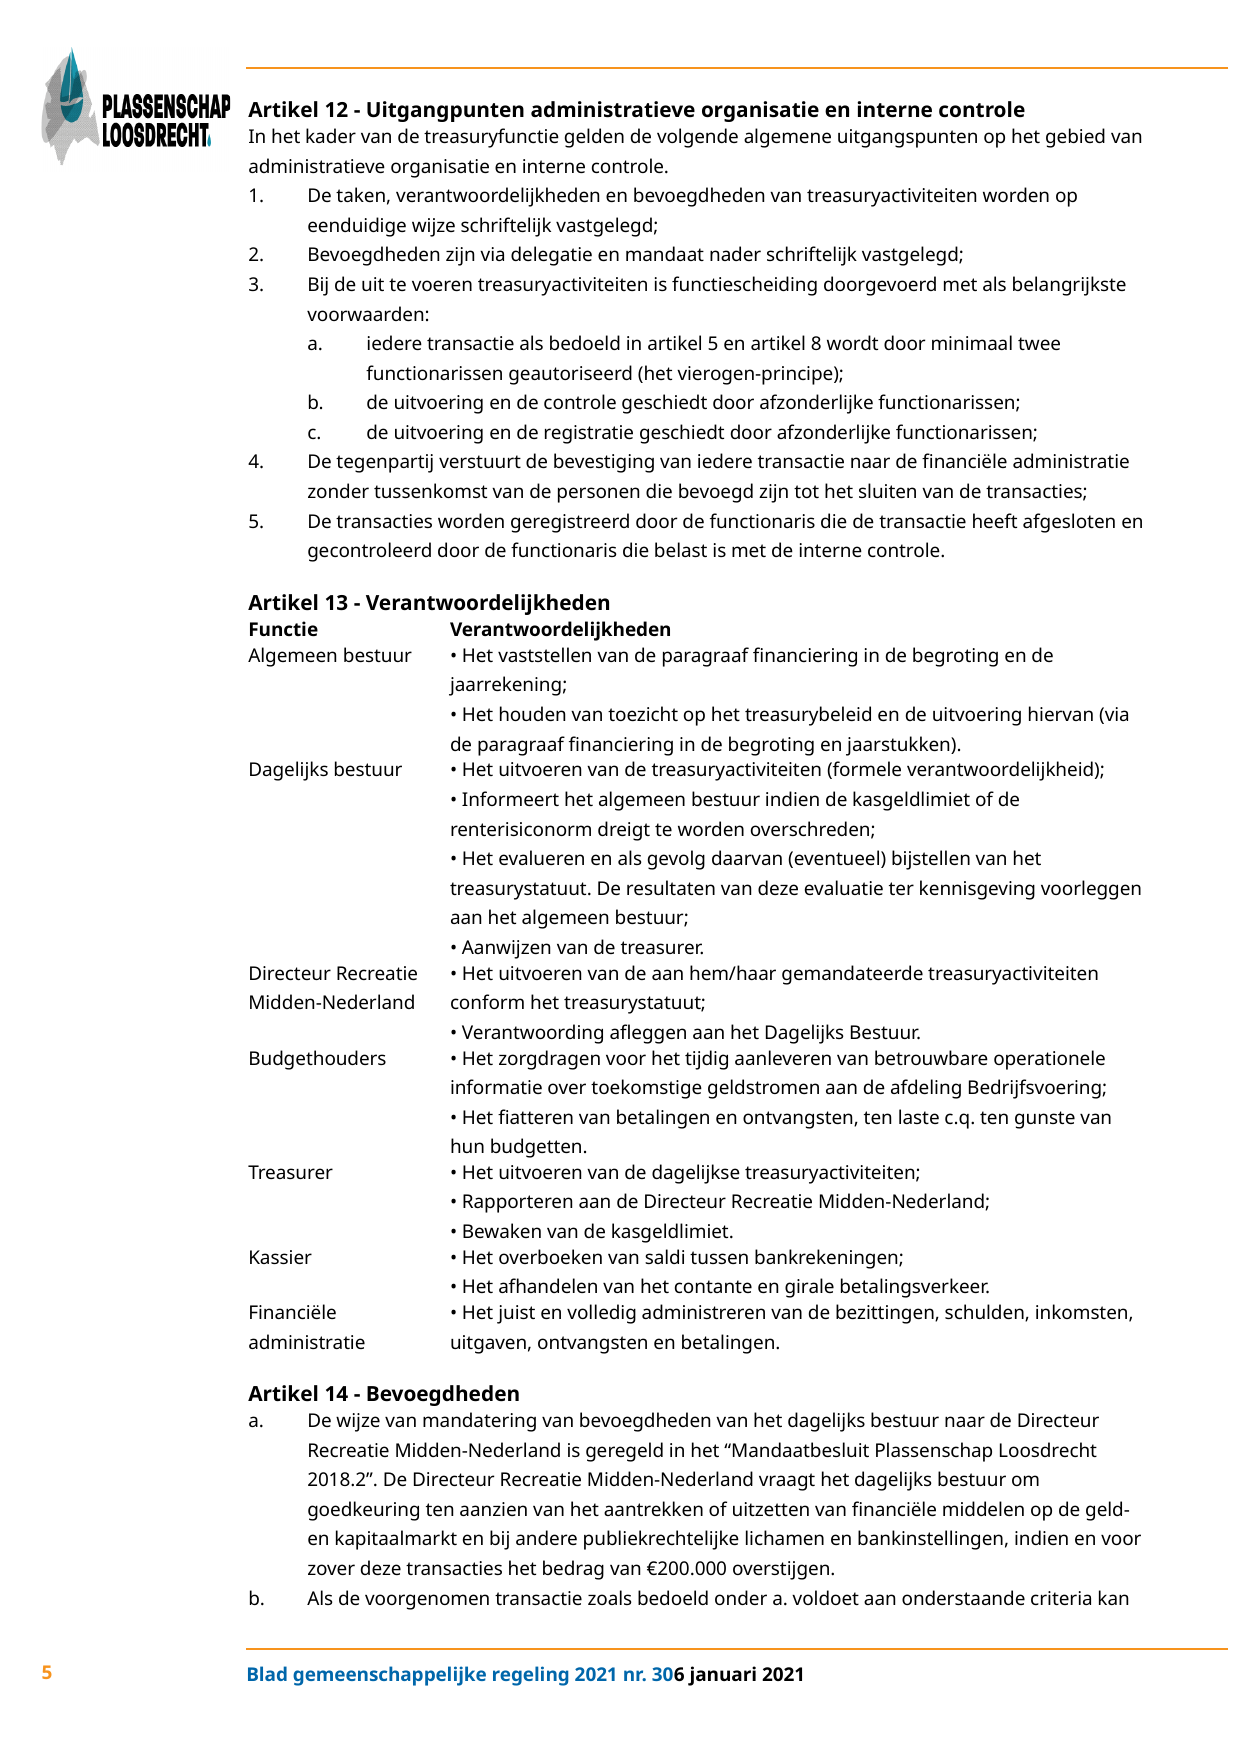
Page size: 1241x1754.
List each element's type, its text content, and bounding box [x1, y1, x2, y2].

list Als de voorgenomen transactie zoals bedoeld onder a. voldoet aan onderstaande criteria kan [248, 1585, 1152, 1610]
text Artikel 13 - Verantwoordelijkheden [248, 588, 1152, 616]
table_cell Directeur Recreatie Midden-Nederland [248, 960, 450, 1045]
table_cell • Het juist en volledig administreren van de bezittingen, schulden, inkomsten, uitgaven, ontvangsten en betalingen. [450, 1299, 1152, 1355]
table_cell Budgethouders [248, 1045, 450, 1159]
list Bevoegdheden zijn via delegatie en mandaat nader schriftelijk vastgelegd; [248, 242, 1152, 267]
table_cell • Het uitvoeren van de aan hem/haar gemandateerde treasuryactiviteiten conform het treasurystatuut; • Verantwoording afleggen aan het Dagelijks Bestuur. [450, 960, 1152, 1045]
table_cell Algemeen bestuur [248, 642, 450, 757]
table_cell Dagelijks bestuur [248, 757, 450, 960]
list De tegenpartij verstuurt de bevestiging van iedere transactie naar de financiële administratie zonder tussenkomst van de personen die bevoegd zijn tot het sluiten van de transacties; [248, 449, 1152, 504]
text Artikel 14 - Bevoegdheden [248, 1379, 1152, 1407]
list De wijze van mandatering van bevoegdheden van het dagelijks bestuur naar de Directeur Recreatie Midden-Nederland is geregeld in het “Mandaatbesluit Plassenschap Loosdrecht 2018.2”. De Directeur Recreatie Midden-Nederland vraagt het dagelijks bestuur om goedkeuring ten aanzien van het aantrekken of uitzetten van financiële middelen op de geld- en kapitaalmarkt en bij andere publiekrechtelijke lichamen en bankinstellingen, indien en voor zover deze transacties het bedrag van €200.000 overstijgen. [248, 1407, 1152, 1581]
list de uitvoering en de registratie geschiedt door afzonderlijke functionarissen; [307, 419, 1152, 445]
text In het kader van de treasuryfunctie gelden de volgende algemene uitgangspunten op het gebied van administratieve organisatie en interne controle. [248, 123, 1152, 178]
table_header Functie [248, 616, 450, 642]
list iedere transactie als bedoeld in artikel 5 en artikel 8 wordt door minimaal twee functionarissen geautoriseerd (het vierogen-principe); [307, 330, 1152, 386]
table_cell • Het zorgdragen voor het tijdig aanleveren van betrouwbare operationele informatie over toekomstige geldstromen aan de afdeling Bedrijfsvoering; • Het fiatteren van betalingen en ontvangsten, ten laste c.q. ten gunste van hun budgetten. [450, 1045, 1152, 1159]
table_cell Treasurer [248, 1159, 450, 1244]
table_cell Financiële administratie [248, 1299, 450, 1355]
picture [41, 47, 231, 172]
table_cell • Het uitvoeren van de treasuryactiviteiten (formele verantwoordelijkheid); • Informeert het algemeen bestuur indien de kasgeldlimiet of de renterisiconorm dreigt te worden overschreden; • Het evalueren en als gevolg daarvan (eventueel) bijstellen van het treasurystatuut. De resultaten van deze evaluatie ter kennisgeving voorleggen aan het algemeen bestuur; • Aanwijzen van de treasurer. [450, 757, 1152, 960]
list Bij de uit te voeren treasuryactiviteiten is functiescheiding doorgevoerd met als belangrijkste voorwaarden: [248, 271, 1152, 326]
table_cell Kassier [248, 1244, 450, 1299]
list De taken, verantwoordelijkheden en bevoegdheden van treasuryactiviteiten worden op eenduidige wijze schriftelijk vastgelegd; [248, 182, 1152, 238]
table_cell • Het overboeken van saldi tussen bankrekeningen; • Het afhandelen van het contante en girale betalingsverkeer. [450, 1244, 1152, 1299]
list De transacties worden geregistreerd door de functionaris die de transactie heeft afgesloten en gecontroleerd door de functionaris die belast is met de interne controle. [248, 508, 1152, 563]
text Artikel 12 - Uitgangpunten administratieve organisatie en interne controle [248, 95, 1152, 123]
list de uitvoering en de controle geschiedt door afzonderlijke functionarissen; [307, 389, 1152, 415]
table_cell • Het vaststellen van de paragraaf financiering in de begroting en de jaarrekening; • Het houden van toezicht op het treasurybeleid en de uitvoering hiervan (via de paragraaf financiering in de begroting en jaarstukken). [450, 642, 1152, 757]
table_cell • Het uitvoeren van de dagelijkse treasuryactiviteiten; • Rapporteren aan de Directeur Recreatie Midden-Nederland; • Bewaken van de kasgeldlimiet. [450, 1159, 1152, 1244]
table_header Verantwoordelijkheden [450, 616, 1152, 642]
